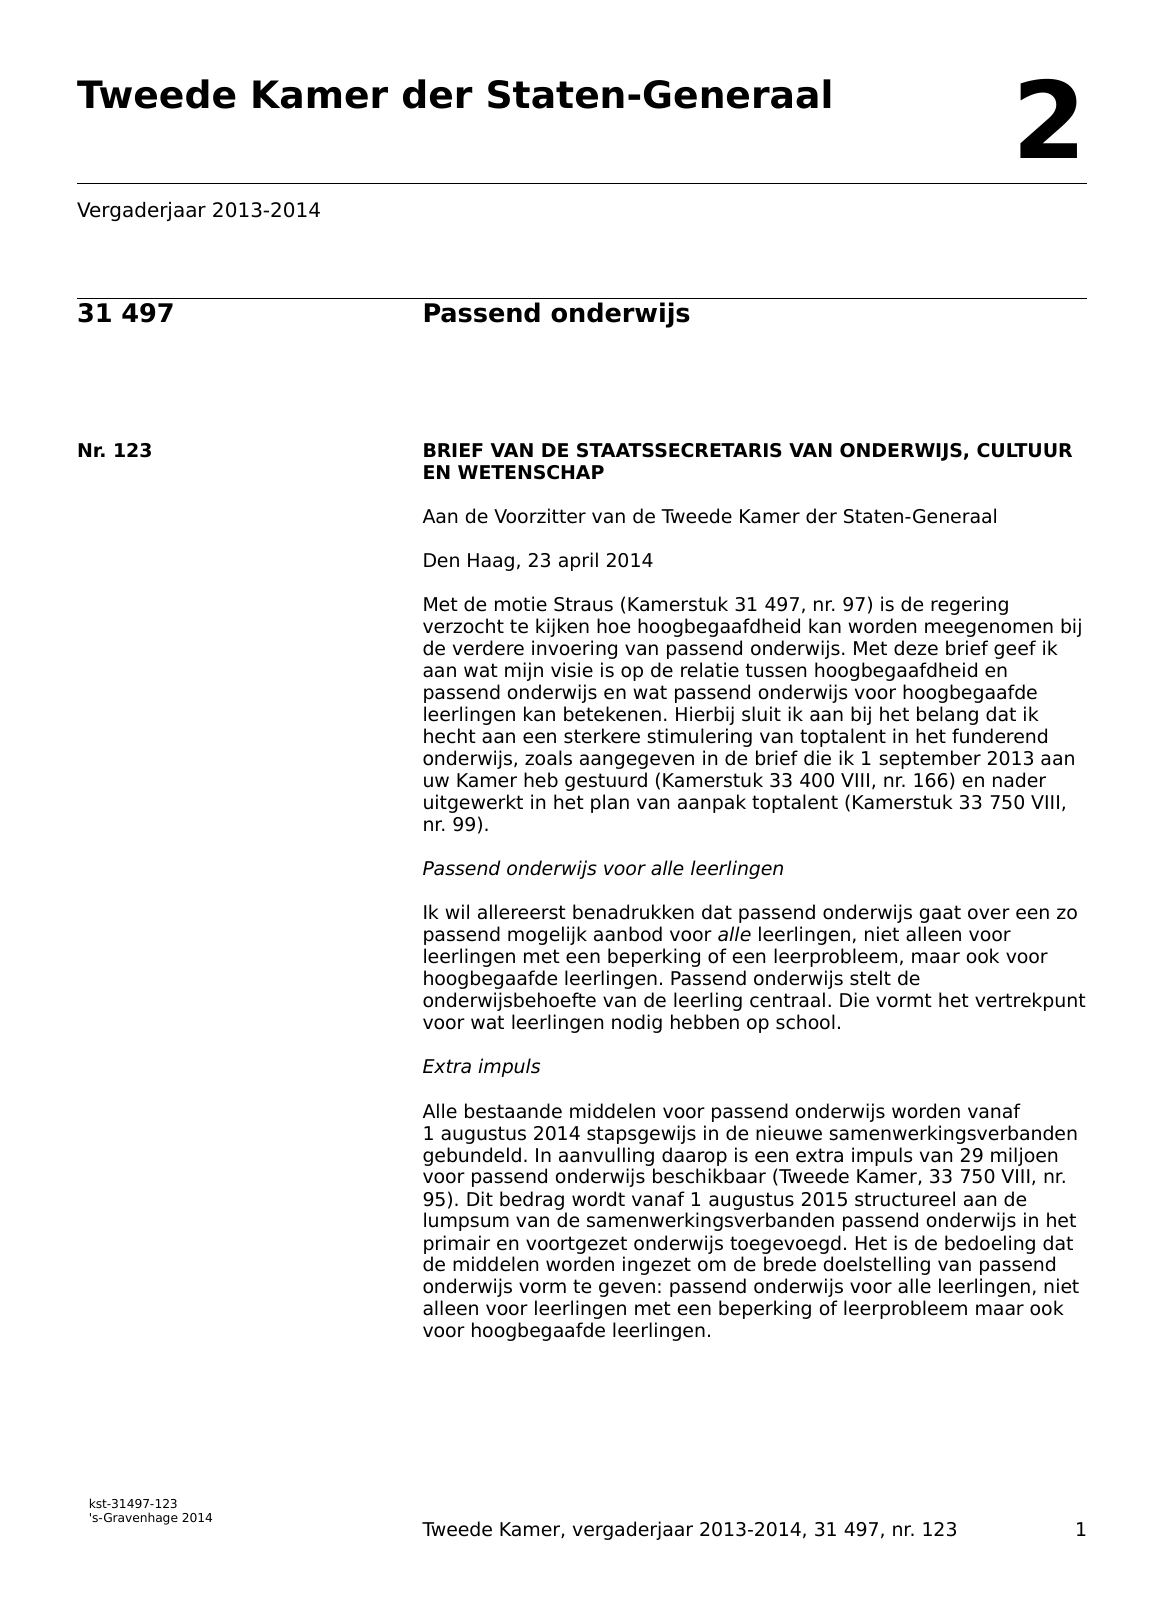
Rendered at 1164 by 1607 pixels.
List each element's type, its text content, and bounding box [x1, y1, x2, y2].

table_header 2 [886, 59, 1087, 183]
table_header Tweede Kamer der Staten-Generaal [77, 59, 886, 183]
text Aan de Voorzitter van de Tweede Kamer der Staten-Generaal [422, 506, 1087, 528]
subtitle Passend onderwijs voor alle leerlingen [422, 858, 1087, 880]
text Den Haag, 23 april 2014 [422, 550, 1087, 572]
table_cell Vergaderjaar 2013-2014 [77, 184, 1087, 298]
text Alle bestaande middelen voor passend onderwijs worden vanaf 1 augustus 2014 stapsgewijs in de nieuwe samenwerkingsverbanden gebundeld. In aanvulling daarop is een extra impuls van 29 miljoen voor passend onderwijs beschikbaar (Tweede Kamer, 33 750 VIII, nr. 95). Dit bedrag wordt vanaf 1 augustus 2015 structureel aan de lumpsum van de samenwerkingsverbanden passend onderwijs in het primair en voortgezet onderwijs toegevoegd. Het is de bedoeling dat de middelen worden ingezet om de brede doelstelling van passend onderwijs vorm te geven: passend onderwijs voor alle leerlingen, niet alleen voor leerlingen met een beperking of leerprobleem maar ook voor hoogbegaafde leerlingen. [422, 1101, 1087, 1342]
subtitle Extra impuls [422, 1056, 1087, 1078]
text 's-Gravenhage 2014 [88, 1511, 323, 1525]
text kst-31497-123 [88, 1497, 323, 1511]
text Met de motie Straus (Kamerstuk 31 497, nr. 97) is de regering verzocht te kijken hoe hoogbegaafdheid kan worden meegenomen bij de verdere invoering van passend onderwijs. Met deze brief geef ik aan wat mijn visie is op de relatie tussen hoogbegaafdheid en passend onderwijs en wat passend onderwijs voor hoogbegaafde leerlingen kan betekenen. Hierbij sluit ik aan bij het belang dat ik hecht aan een sterkere stimulering van toptalent in het funderend onderwijs, zoals aangegeven in de brief die ik 1 september 2013 aan uw Kamer heb gestuurd (Kamerstuk 33 400 VIII, nr. 166) en nader uitgewerkt in het plan van aanpak toptalent (Kamerstuk 33 750 VIII, nr. 99). [422, 594, 1087, 836]
text Ik wil allereerst benadrukken dat passend onderwijs gaat over een zo passend mogelijk aanbod voor alle leerlingen, niet alleen voor leerlingen met een beperking of een leerprobleem, maar ook voor hoogbegaafde leerlingen. Passend onderwijs stelt de onderwijsbehoefte van de leerling centraal. Die vormt het vertrekpunt voor wat leerlingen nodig hebben op school. [422, 902, 1087, 1034]
subtitle 31 497 Passend onderwijs [77, 299, 1087, 329]
subtitle Nr. 123 BRIEF VAN DE STAATSSECRETARIS VAN ONDERWIJS, CULTUUR EN WETENSCHAP [77, 440, 1087, 484]
